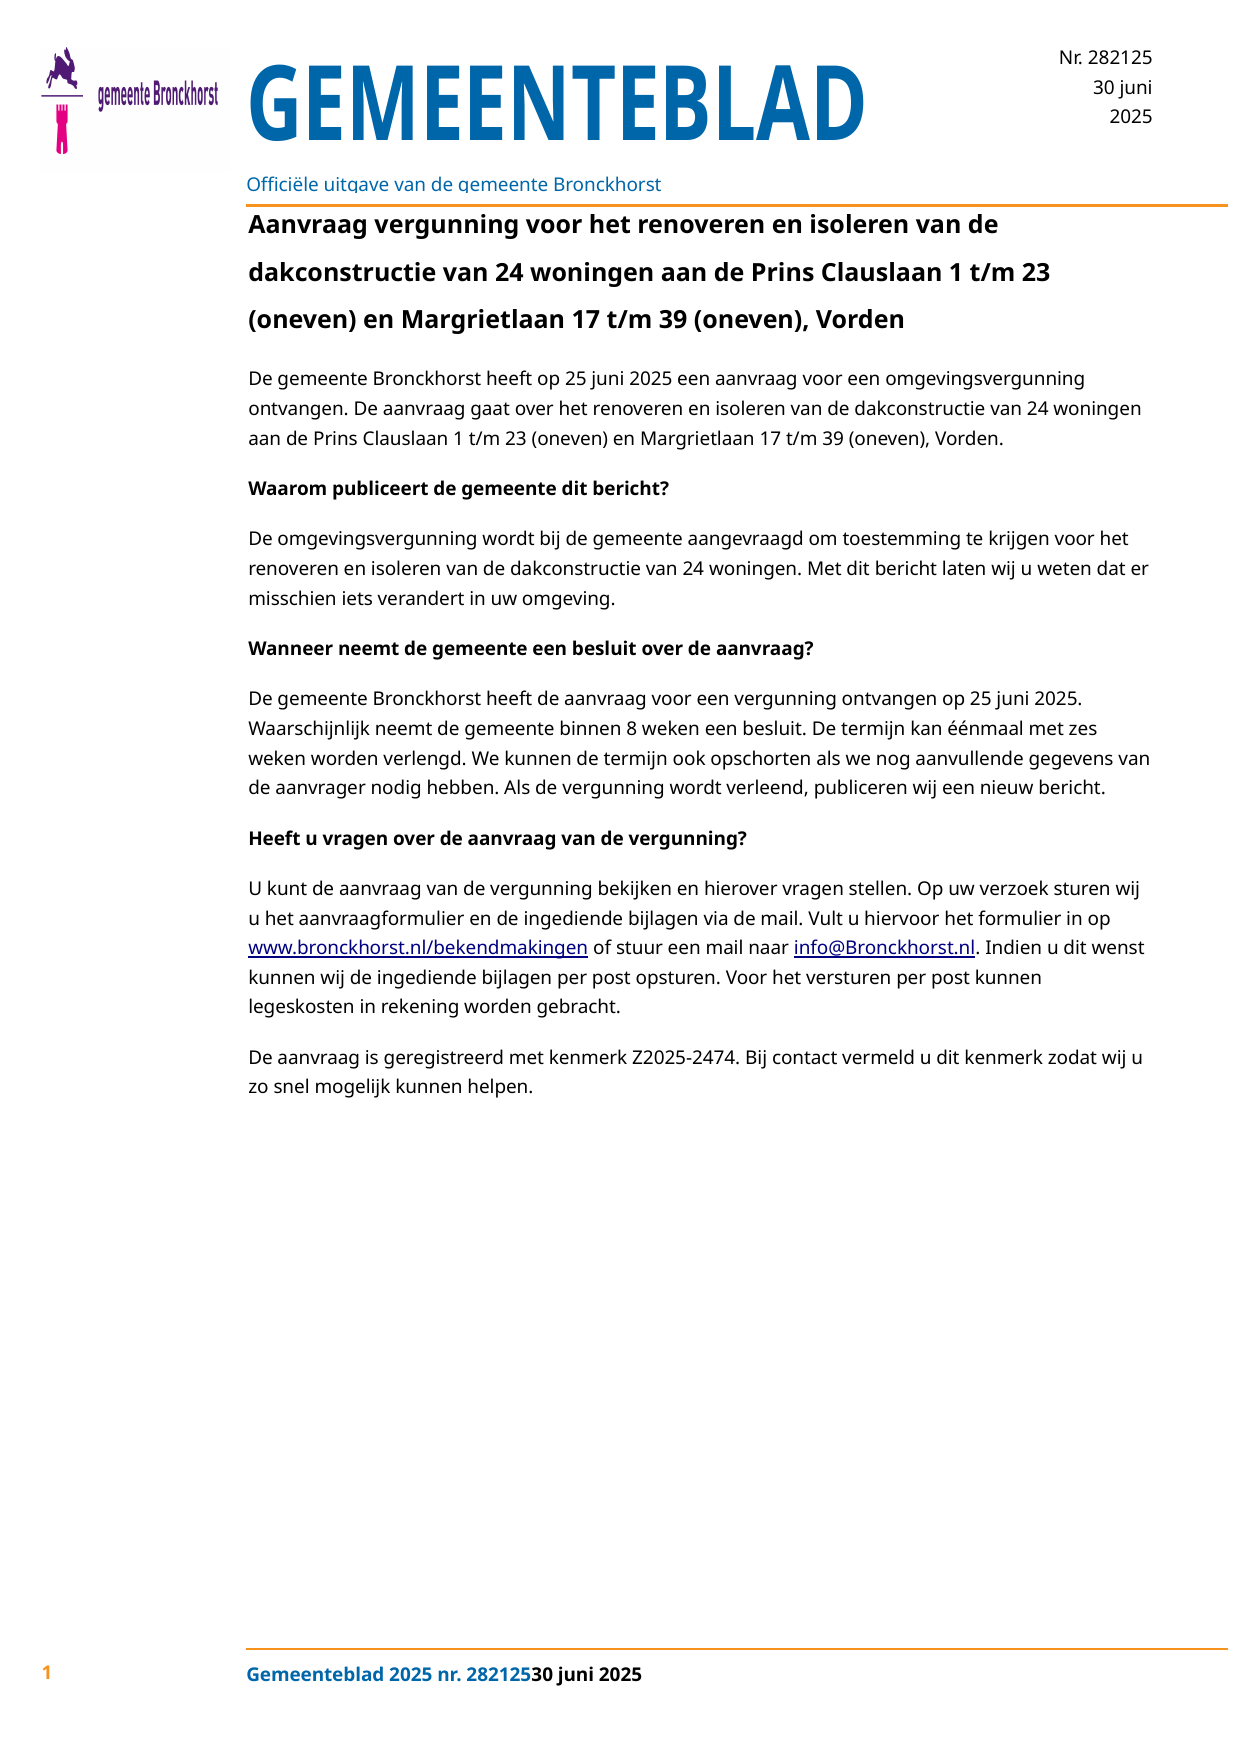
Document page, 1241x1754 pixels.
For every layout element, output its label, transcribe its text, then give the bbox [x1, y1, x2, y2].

text Waarom publiceert de gemeente dit bericht? [248, 475, 1152, 501]
text De gemeente Bronckhorst heeft op 25 juni 2025 een aanvraag voor een omgevingsvergunning ontvangen. De aanvraag gaat over het renoveren en isoleren van de dakconstructie van 24 woningen aan de Prins Clauslaan 1 t/m 23 (oneven) en Margrietlaan 17 t/m 39 (oneven), Vorden. [248, 366, 1152, 450]
picture [41, 47, 231, 172]
text De omgevingsvergunning wordt bij de gemeente aangevraagd om toestemming te krijgen voor het renoveren en isoleren van de dakconstructie van 24 woningen. Met dit bericht laten wij u weten dat er misschien iets verandert in uw omgeving. [248, 526, 1152, 610]
text Aanvraag vergunning voor het renoveren en isoleren van de dakconstructie van 24 woningen aan de Prins Clauslaan 1 t/m 23 (oneven) en Margrietlaan 17 t/m 39 (oneven), Vorden [248, 207, 1152, 336]
text Wanneer neemt de gemeente een besluit over de aanvraag? [248, 635, 1152, 661]
text De gemeente Bronckhorst heeft de aanvraag voor een vergunning ontvangen op 25 juni 2025. Waarschijnlijk neemt de gemeente binnen 8 weken een besluit. De termijn kan éénmaal met zes weken worden verlengd. We kunnen de termijn ook opschorten als we nog aanvullende gegevens van de aanvrager nodig hebben. Als de vergunning wordt verleend, publiceren wij een nieuw bericht. [248, 686, 1152, 800]
text Heeft u vragen over de aanvraag van de vergunning? [248, 825, 1152, 850]
text U kunt de aanvraag van de vergunning bekijken en hierover vragen stellen. Op uw verzoek sturen wij u het aanvraagformulier en de ingediende bijlagen via de mail. Vult u hiervoor het formulier in op www.bronckhorst.nl/bekendmakingen of stuur een mail naar info@Bronckhorst.nl. Indien u dit wenst kunnen wij de ingediende bijlagen per post opsturen. Voor het versturen per post kunnen legeskosten in rekening worden gebracht. [248, 875, 1152, 1019]
text De aanvraag is geregistreerd met kenmerk Z2025-2474. Bij contact vermeld u dit kenmerk zodat wij u zo snel mogelijk kunnen helpen. [248, 1044, 1152, 1099]
